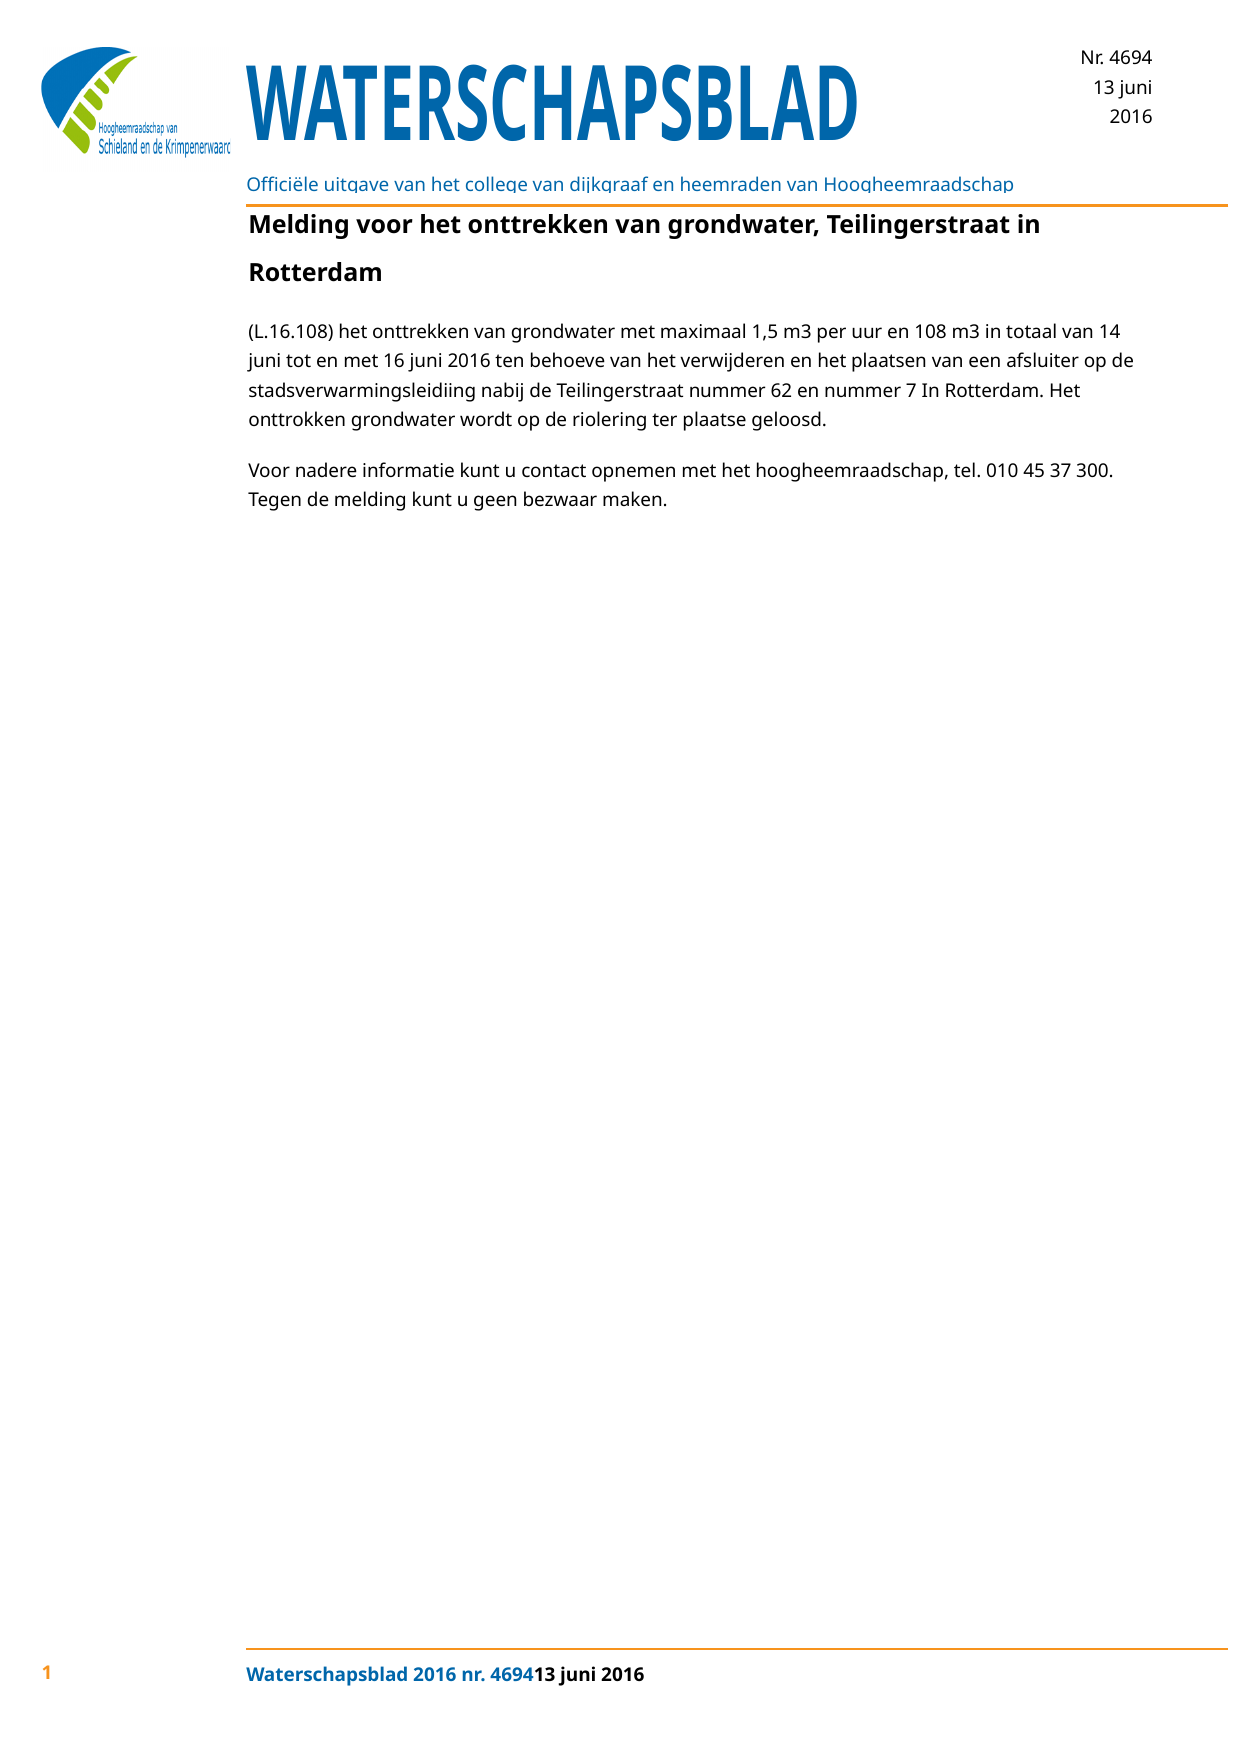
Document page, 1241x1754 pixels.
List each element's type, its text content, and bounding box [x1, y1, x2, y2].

picture [41, 47, 231, 172]
text Voor nadere informatie kunt u contact opnemen met het hoogheemraadschap, tel. 010 45 37 300. Tegen de melding kunt u geen bezwaar maken. [248, 457, 1152, 512]
text (L.16.108) het onttrekken van grondwater met maximaal 1,5 m3 per uur en 108 m3 in totaal van 14 juni tot en met 16 juni 2016 ten behoeve van het verwijderen en het plaatsen van een afsluiter op de stadsverwarmingsleidiing nabij de Teilingerstraat nummer 62 en nummer 7 In Rotterdam. Het onttrokken grondwater wordt op de riolering ter plaatse geloosd. [248, 318, 1152, 432]
text Melding voor het onttrekken van grondwater, Teilingerstraat in Rotterdam [248, 207, 1152, 288]
